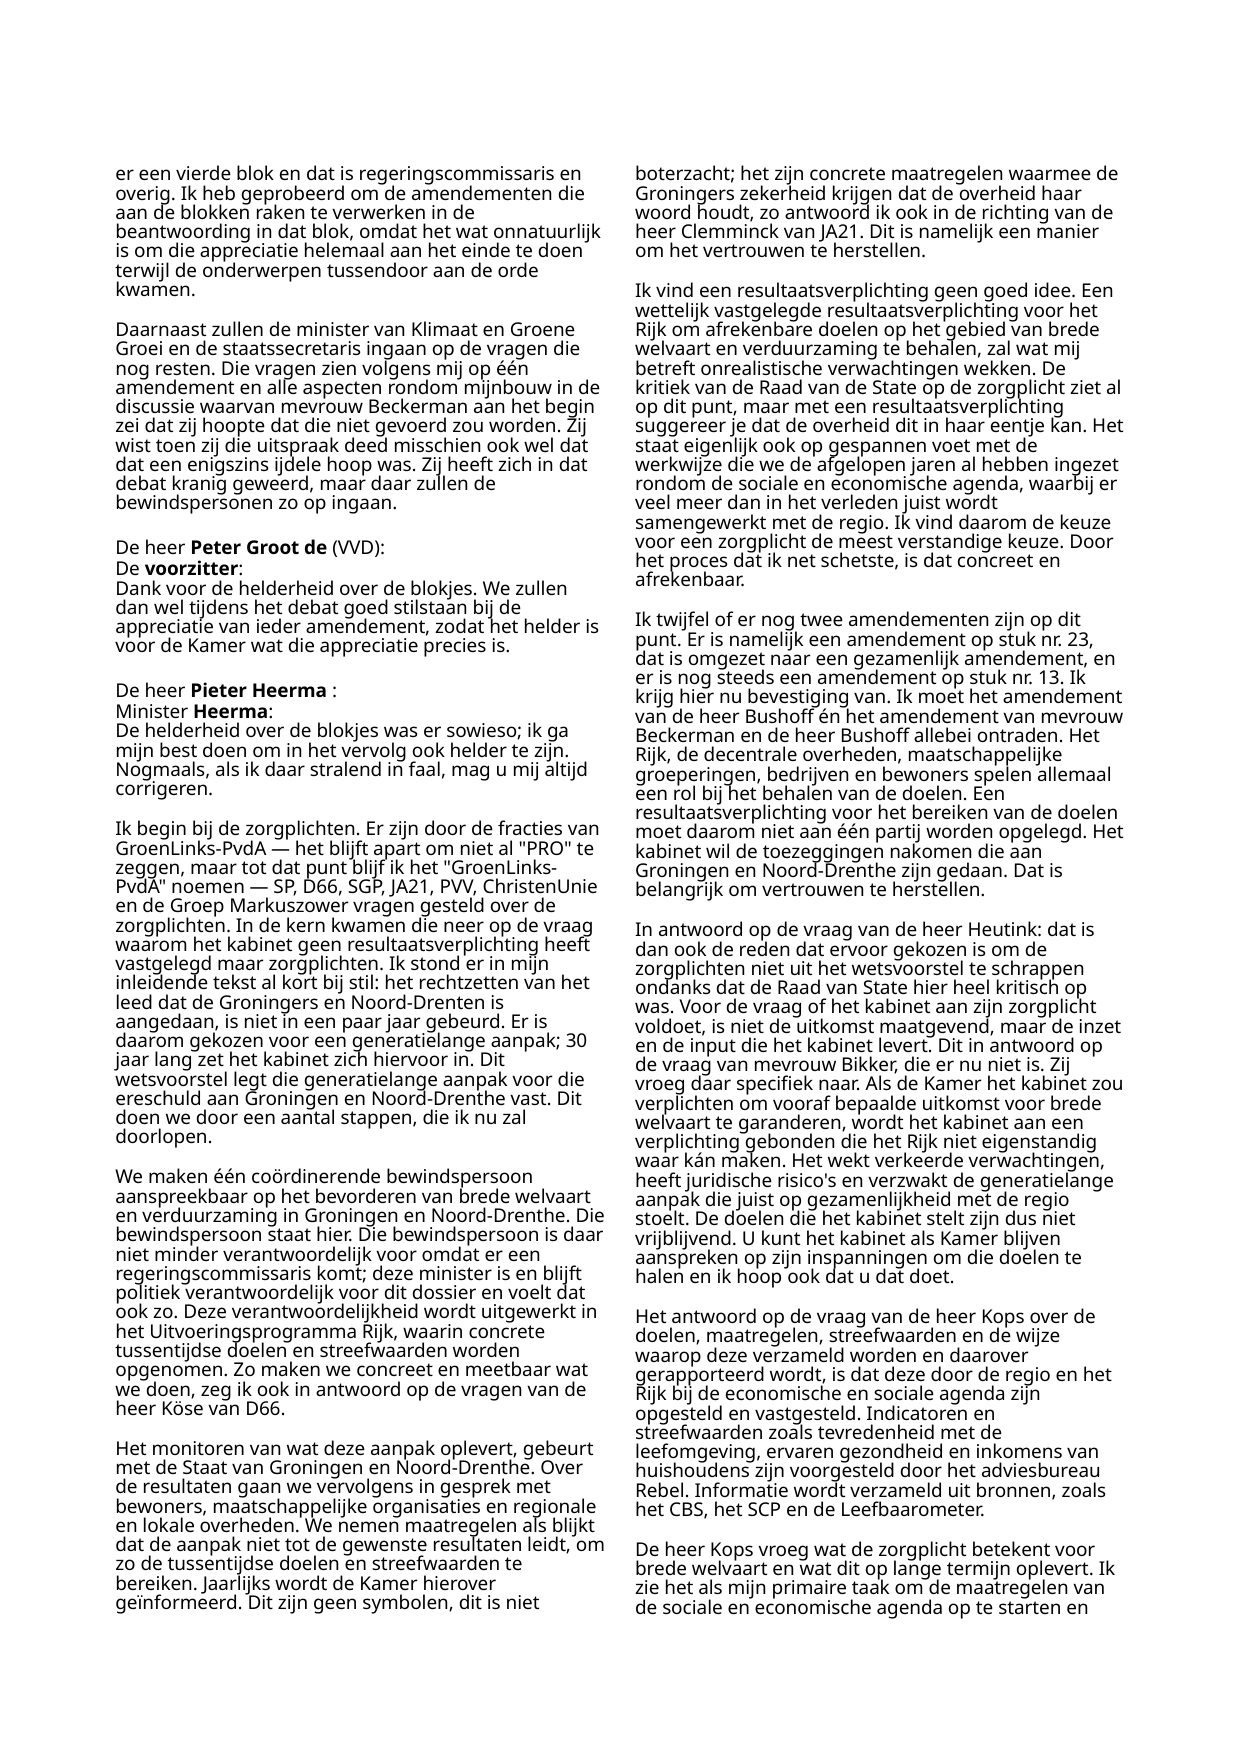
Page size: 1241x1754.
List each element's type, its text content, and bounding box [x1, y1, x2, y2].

text boterzacht; het zijn concrete maatregelen waarmee de Groningers zekerheid krijgen dat de overheid haar woord houdt, zo antwoord ik ook in de richting van de heer Clemminck van JA21. Dit is namelijk een manier om het vertrouwen te herstellen. [635, 165, 1125, 262]
text Minister Heerma: [115, 703, 605, 722]
text Het antwoord op de vraag van de heer Kops over de doelen, maatregelen, streefwaarden en de wijze waarop deze verzameld worden en daarover gerapporteerd wordt, is dat deze door de regio en het Rijk bij de economische en sociale agenda zijn opgesteld en vastgesteld. Indicatoren en streefwaarden zoals tevredenheid met de leefomgeving, ervaren gezondheid en inkomens van huishoudens zijn voorgesteld door het adviesbureau Rebel. Informatie wordt verzameld uit bronnen, zoals het CBS, het SCP en de Leefbaarometer. [635, 1308, 1125, 1520]
text De helderheid over de blokjes was er sowieso; ik ga mijn best doen om in het vervolg ook helder te zijn. Nogmaals, als ik daar stralend in faal, mag u mij altijd corrigeren. [115, 722, 605, 799]
text De voorzitter: [115, 560, 605, 579]
text Dank voor de helderheid over de blokjes. We zullen dan wel tijdens het debat goed stilstaan bij de appreciatie van ieder amendement, zodat het helder is voor de Kamer wat die appreciatie precies is. [115, 579, 605, 657]
text De heer Kops vroeg wat de zorgplicht betekent voor brede welvaart en wat dit op lange termijn oplevert. Ik zie het als mijn primaire taak om de maatregelen van de sociale en economische agenda op te starten en [635, 1541, 1125, 1618]
text Ik vind een resultaatsverplichting geen goed idee. Een wettelijk vastgelegde resultaatsverplichting voor het Rijk om afrekenbare doelen op het gebied van brede welvaart en verduurzaming te behalen, zal wat mij betreft onrealistische verwachtingen wekken. De kritiek van de Raad van de State op de zorgplicht ziet al op dit punt, maar met een resultaatsverplichting suggereer je dat de overheid dit in haar eentje kan. Het staat eigenlijk ook op gespannen voet met de werkwijze die we de afgelopen jaren al hebben ingezet rondom de sociale en economische agenda, waarbij er veel meer dan in het verleden juist wordt samengewerkt met de regio. Ik vind daarom de keuze voor een zorgplicht de meest verstandige keuze. Door het proces dat ik net schetste, is dat concreet en afrekenbaar. [635, 282, 1125, 591]
text De heer Pieter Heerma : [115, 677, 605, 703]
text De heer Peter Groot de (VVD): [115, 534, 605, 560]
text Ik twijfel of er nog twee amendementen zijn op dit punt. Er is namelijk een amendement op stuk nr. 23, dat is omgezet naar een gezamenlijk amendement, en er is nog steeds een amendement op stuk nr. 13. Ik krijg hier nu bevestiging van. Ik moet het amendement van de heer Bushoff én het amendement van mevrouw Beckerman en de heer Bushoff allebei ontraden. Het Rijk, de decentrale overheden, maatschappelijke groeperingen, bedrijven en bewoners spelen allemaal een rol bij het behalen van de doelen. Een resultaatsverplichting voor het bereiken van de doelen moet daarom niet aan één partij worden opgelegd. Het kabinet wil de toezeggingen nakomen die aan Groningen en Noord-Drenthe zijn gedaan. Dat is belangrijk om vertrouwen te herstellen. [635, 611, 1125, 901]
text Ik begin bij de zorgplichten. Er zijn door de fracties van GroenLinks-PvdA — het blijft apart om niet al "PRO" te zeggen, maar tot dat punt blijf ik het "GroenLinks-PvdA" noemen — SP, D66, SGP, JA21, PVV, ChristenUnie en de Groep Markuszower vragen gesteld over de zorgplichten. In de kern kwamen die neer op de vraag waarom het kabinet geen resultaatsverplichting heeft vastgelegd maar zorgplichten. Ik stond er in mijn inleidende tekst al kort bij stil: het rechtzetten van het leed dat de Groningers en Noord-Drenten is aangedaan, is niet in een paar jaar gebeurd. Er is daarom gekozen voor een generatielange aanpak; 30 jaar lang zet het kabinet zich hiervoor in. Dit wetsvoorstel legt die generatielange aanpak voor die ereschuld aan Groningen en Noord-Drenthe vast. Dit doen we door een aantal stappen, die ik nu zal doorlopen. [115, 820, 605, 1148]
text er een vierde blok en dat is regeringscommissaris en overig. Ik heb geprobeerd om de amendementen die aan de blokken raken te verwerken in de beantwoording in dat blok, omdat het wat onnatuurlijk is om die appreciatie helemaal aan het einde te doen terwijl de onderwerpen tussendoor aan de orde kwamen. [115, 165, 605, 300]
text Daarnaast zullen de minister van Klimaat en Groene Groei en de staatssecretaris ingaan op de vragen die nog resten. Die vragen zien volgens mij op één amendement en alle aspecten rondom mijnbouw in de discussie waarvan mevrouw Beckerman aan het begin zei dat zij hoopte dat die niet gevoerd zou worden. Zij wist toen zij die uitspraak deed misschien ook wel dat dat een enigszins ijdele hoop was. Zij heeft zich in dat debat kranig geweerd, maar daar zullen de bewindspersonen zo op ingaan. [115, 321, 605, 514]
text Het monitoren van wat deze aanpak oplevert, gebeurt met de Staat van Groningen en Noord-Drenthe. Over de resultaten gaan we vervolgens in gesprek met bewoners, maatschappelijke organisaties en regionale en lokale overheden. We nemen maatregelen als blijkt dat de aanpak niet tot de gewenste resultaten leidt, om zo de tussentijdse doelen en streefwaarden te bereiken. Jaarlijks wordt de Kamer hierover geïnformeerd. Dit zijn geen symbolen, dit is niet [115, 1440, 605, 1613]
text In antwoord op de vraag van de heer Heutink: dat is dan ook de reden dat ervoor gekozen is om de zorgplichten niet uit het wetsvoorstel te schrappen ondanks dat de Raad van State hier heel kritisch op was. Voor de vraag of het kabinet aan zijn zorgplicht voldoet, is niet de uitkomst maatgevend, maar de inzet en de input die het kabinet levert. Dit in antwoord op de vraag van mevrouw Bikker, die er nu niet is. Zij vroeg daar specifiek naar. Als de Kamer het kabinet zou verplichten om vooraf bepaalde uitkomst voor brede welvaart te garanderen, wordt het kabinet aan een verplichting gebonden die het Rijk niet eigenstandig waar kán maken. Het wekt verkeerde verwachtingen, heeft juridische risico's en verzwakt de generatielange aanpak die juist op gezamenlijkheid met de regio stoelt. De doelen die het kabinet stelt zijn dus niet vrijblijvend. U kunt het kabinet als Kamer blijven aanspreken op zijn inspanningen om die doelen te halen en ik hoop ook dat u dat doet. [635, 921, 1125, 1287]
text We maken één coördinerende bewindspersoon aanspreekbaar op het bevorderen van brede welvaart en verduurzaming in Groningen en Noord-Drenthe. Die bewindspersoon staat hier. Die bewindspersoon is daar niet minder verantwoordelijk voor omdat er een regeringscommissaris komt; deze minister is en blijft politiek verantwoordelijk voor dit dossier en voelt dat ook zo. Deze verantwoordelijkheid wordt uitgewerkt in het Uitvoeringsprogramma Rijk, waarin concrete tussentijdse doelen en streefwaarden worden opgenomen. Zo maken we concreet en meetbaar wat we doen, zeg ik ook in antwoord op de vragen van de heer Köse van D66. [115, 1168, 605, 1419]
